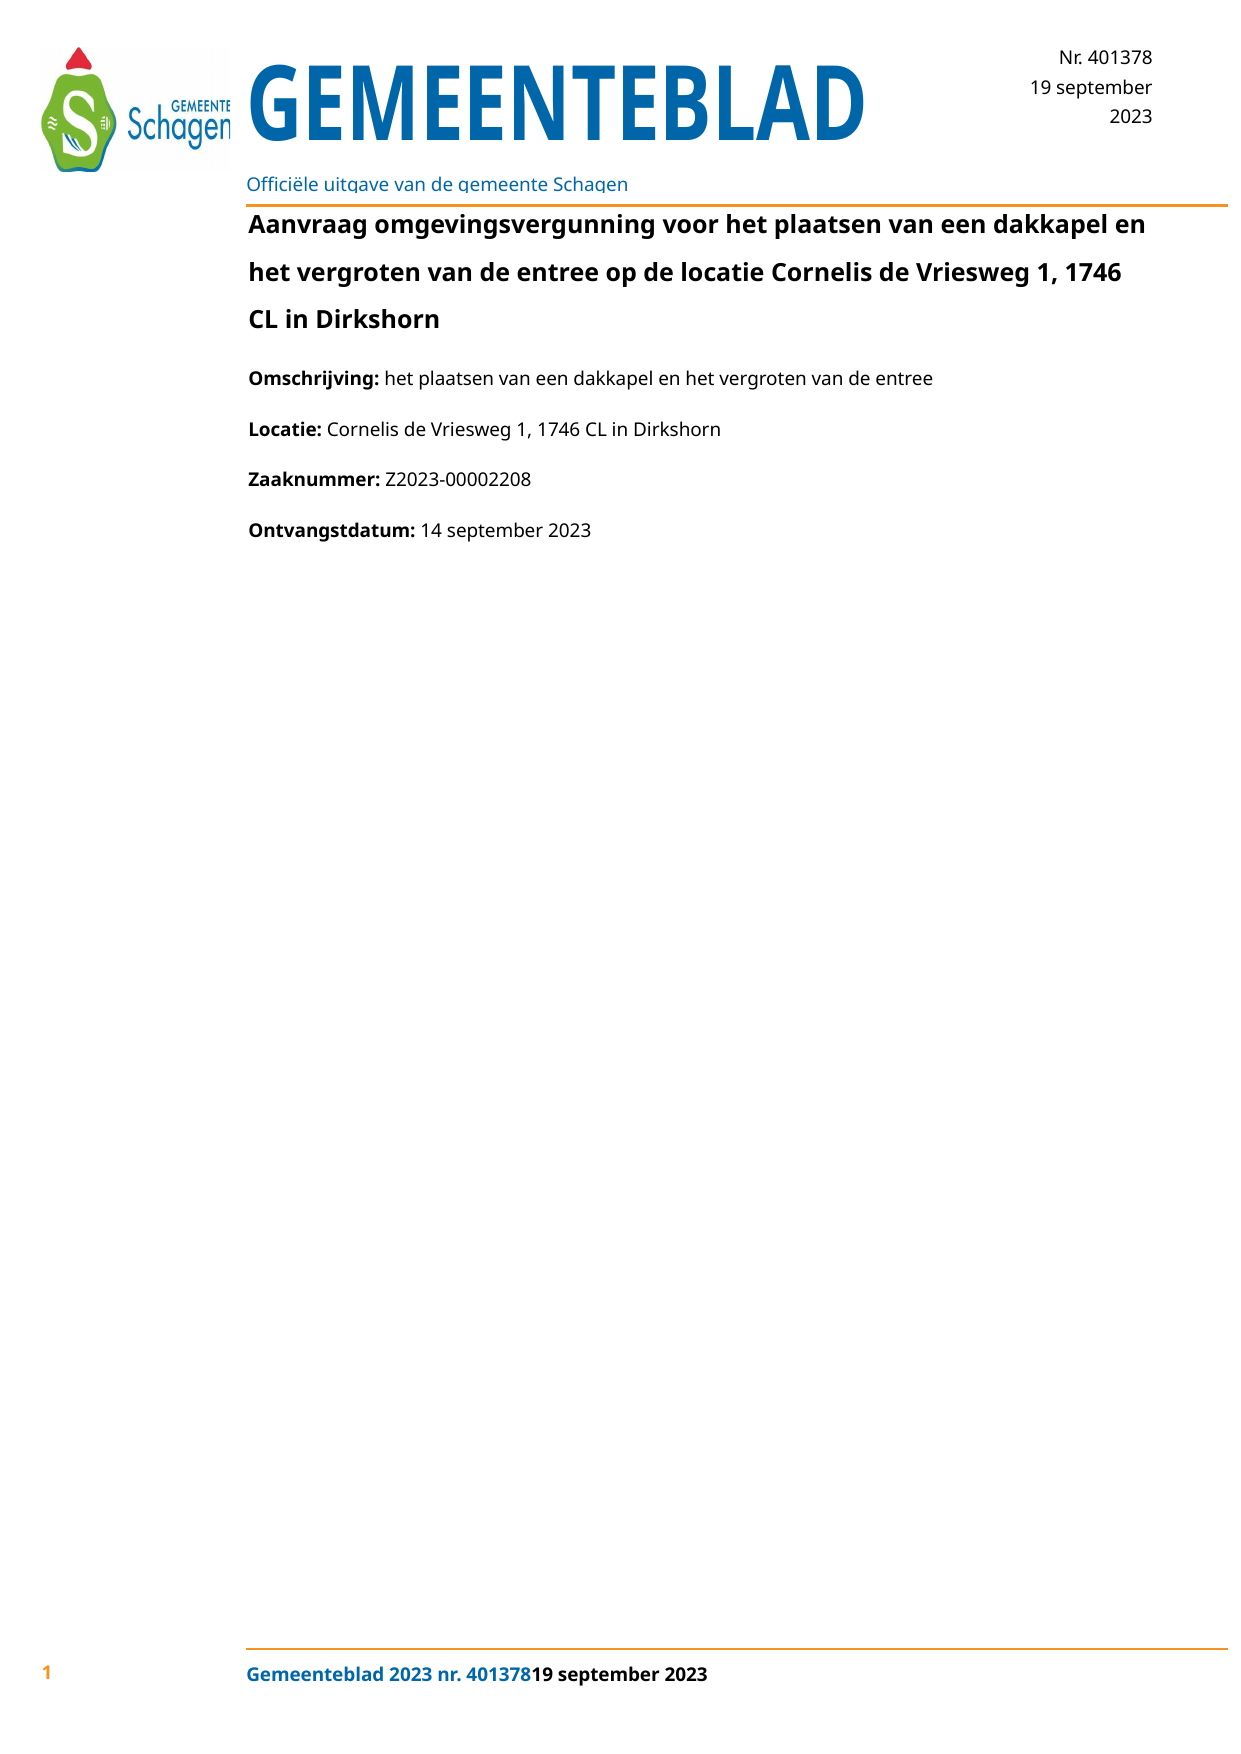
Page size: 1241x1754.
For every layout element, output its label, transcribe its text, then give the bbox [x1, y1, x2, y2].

text Omschrijving: het plaatsen van een dakkapel en het vergroten van de entree [248, 366, 1152, 391]
text Locatie: Cornelis de Vriesweg 1, 1746 CL in Dirkshorn [248, 416, 1152, 442]
text Ontvangstdatum: 14 september 2023 [248, 517, 1152, 542]
text Aanvraag omgevingsvergunning voor het plaatsen van een dakkapel en het vergroten van de entree op de locatie Cornelis de Vriesweg 1, 1746 CL in Dirkshorn [248, 207, 1152, 336]
text Zaaknummer: Z2023-00002208 [248, 466, 1152, 492]
picture [41, 47, 231, 172]
